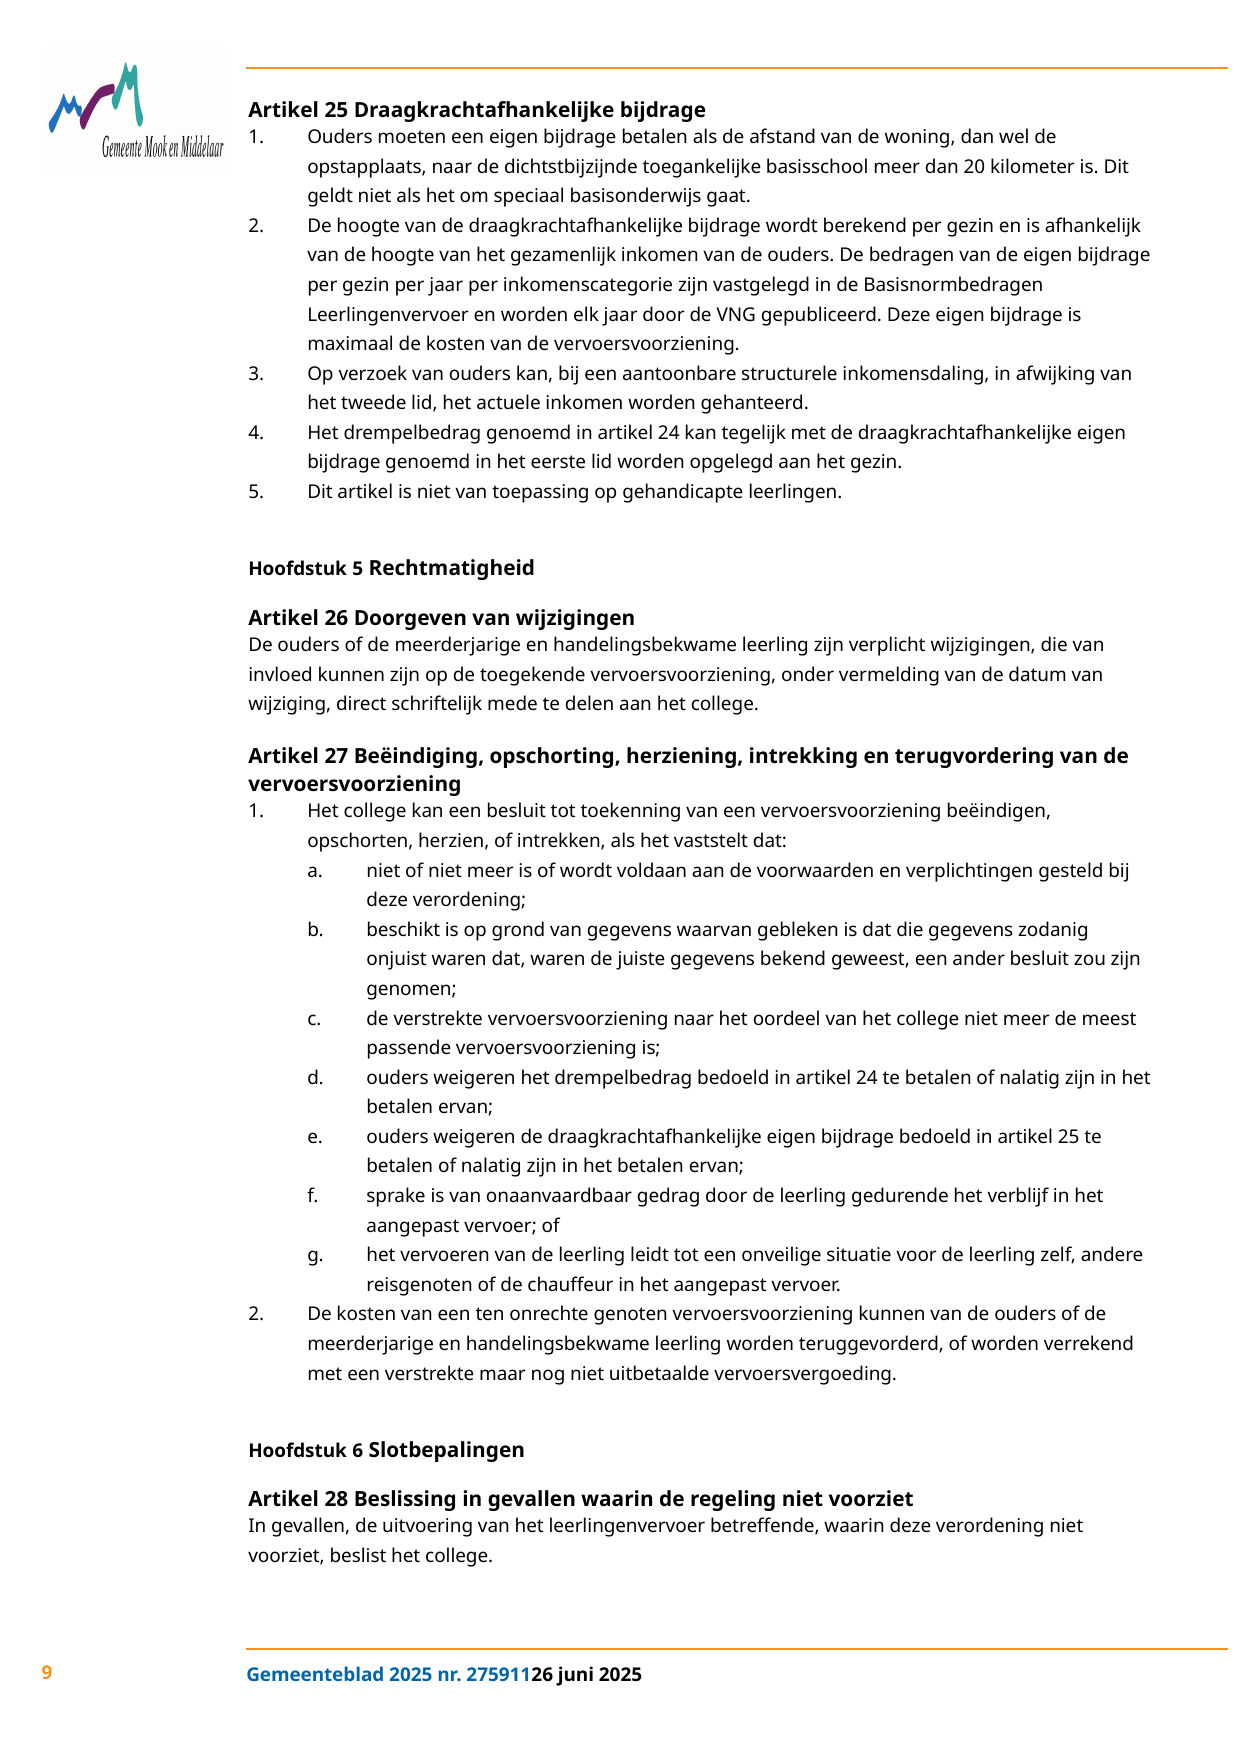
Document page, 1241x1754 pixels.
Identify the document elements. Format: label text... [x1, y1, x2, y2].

list Het drempelbedrag genoemd in artikel 24 kan tegelijk met de draagkrachtafhankelijke eigen bijdrage genoemd in het eerste lid worden opgelegd aan het gezin. [248, 419, 1152, 474]
text Artikel 28 Beslissing in gevallen waarin de regeling niet voorziet [248, 1484, 1152, 1513]
list niet of niet meer is of wordt voldaan aan de voorwaarden en verplichtingen gesteld bij deze verordening; [307, 857, 1152, 912]
text Artikel 27 Beëindiging, opschorting, herziening, intrekking en terugvordering van de vervoersvoorziening [248, 741, 1152, 798]
text Artikel 25 Draagkrachtafhankelijke bijdrage [248, 95, 1152, 123]
list De hoogte van de draagkrachtafhankelijke bijdrage wordt berekend per gezin en is afhankelijk van de hoogte van het gezamenlijk inkomen van de ouders. De bedragen van de eigen bijdrage per gezin per jaar per inkomenscategorie zijn vastgelegd in de Basisnormbedragen Leerlingenvervoer en worden elk jaar door de VNG gepubliceerd. Deze eigen bijdrage is maximaal de kosten van de vervoersvoorziening. [248, 212, 1152, 356]
text Hoofdstuk 5 Rechtmatigheid [248, 553, 1152, 582]
list het vervoeren van de leerling leidt tot een onveilige situatie voor de leerling zelf, andere reisgenoten of de chauffeur in het aangepast vervoer. [307, 1241, 1152, 1297]
picture [41, 47, 231, 172]
list Ouders moeten een eigen bijdrage betalen als de afstand van de woning, dan wel de opstapplaats, naar de dichtstbijzijnde toegankelijke basisschool meer dan 20 kilometer is. Dit geldt niet als het om speciaal basisonderwijs gaat. [248, 123, 1152, 208]
list de verstrekte vervoersvoorziening naar het oordeel van het college niet meer de meest passende vervoersvoorziening is; [307, 1005, 1152, 1060]
list Dit artikel is niet van toepassing op gehandicapte leerlingen. [248, 478, 1152, 504]
text De ouders of de meerderjarige en handelingsbekwame leerling zijn verplicht wijzigingen, die van invloed kunnen zijn op de toegekende vervoersvoorziening, onder vermelding van de datum van wijziging, direct schriftelijk mede te delen aan het college. [248, 631, 1152, 716]
list sprake is van onaanvaardbaar gedrag door de leerling gedurende het verblijf in het aangepast vervoer; of [307, 1182, 1152, 1237]
list De kosten van een ten onrechte genoten vervoersvoorziening kunnen van de ouders of de meerderjarige en handelingsbekwame leerling worden teruggevorderd, of worden verrekend met een verstrekte maar nog niet uitbetaalde vervoersvergoeding. [248, 1301, 1152, 1385]
text Artikel 26 Doorgeven van wijzigingen [248, 603, 1152, 631]
list Op verzoek van ouders kan, bij een aantoonbare structurele inkomensdaling, in afwijking van het tweede lid, het actuele inkomen worden gehanteerd. [248, 360, 1152, 415]
text In gevallen, de uitvoering van het leerlingenvervoer betreffende, waarin deze verordening niet voorziet, beslist het college. [248, 1513, 1152, 1568]
list Het college kan een besluit tot toekenning van een vervoersvoorziening beëindigen, opschorten, herzien, of intrekken, als het vaststelt dat: [248, 798, 1152, 853]
list beschikt is op grond van gegevens waarvan gebleken is dat die gegevens zodanig onjuist waren dat, waren de juiste gegevens bekend geweest, een ander besluit zou zijn genomen; [307, 916, 1152, 1001]
list ouders weigeren de draagkrachtafhankelijke eigen bijdrage bedoeld in artikel 25 te betalen of nalatig zijn in het betalen ervan; [307, 1123, 1152, 1178]
text Hoofdstuk 6 Slotbepalingen [248, 1435, 1152, 1463]
list ouders weigeren het drempelbedrag bedoeld in artikel 24 te betalen of nalatig zijn in het betalen ervan; [307, 1064, 1152, 1119]
